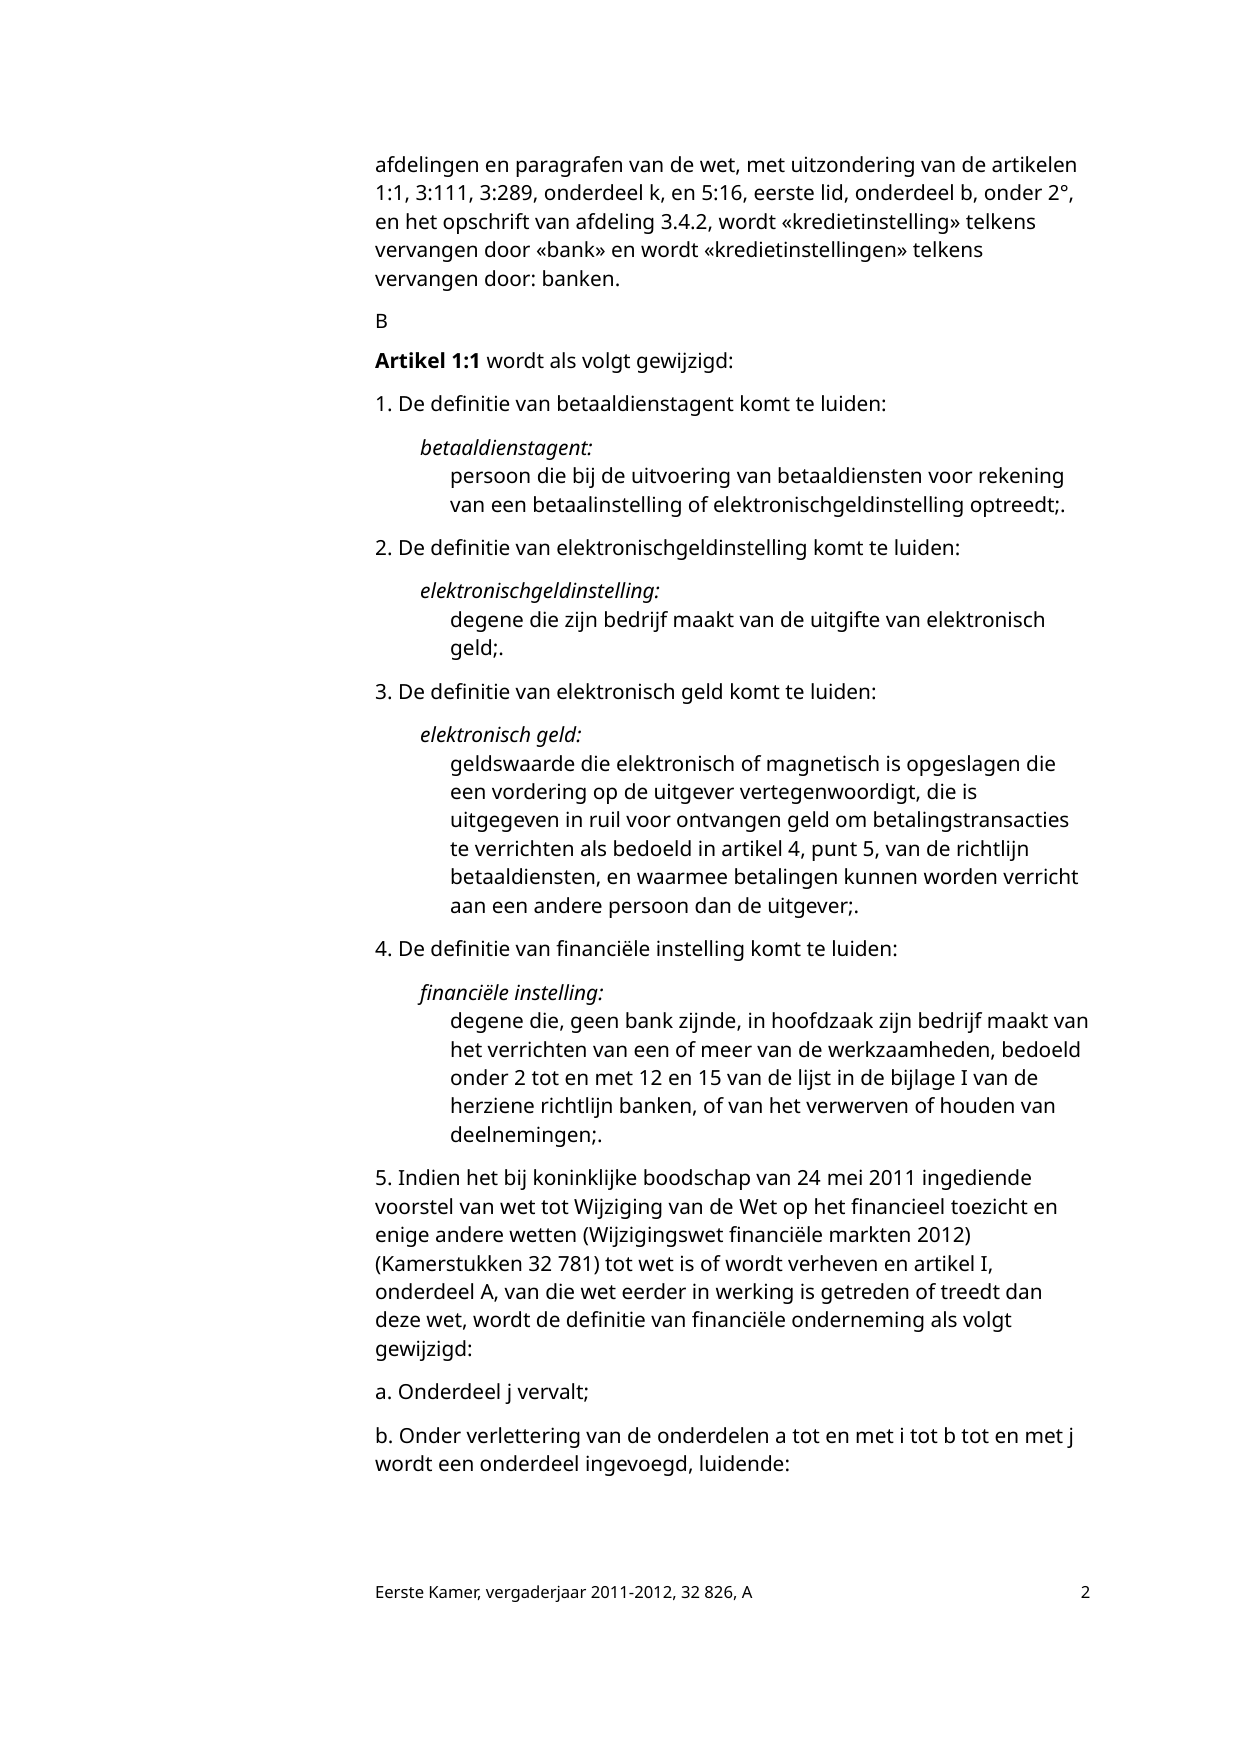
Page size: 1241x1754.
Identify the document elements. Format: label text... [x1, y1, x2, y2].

text afdelingen en paragrafen van de wet, met uitzondering van de artikelen 1:1, 3:111, 3:289, onderdeel k, en 5:16, eerste lid, onderdeel b, onder 2°, en het opschrift van afdeling 3.4.2, wordt «kredietinstelling» telkens vervangen door «bank» en wordt «kredietinstellingen» telkens vervangen door: banken. [375, 150, 1090, 292]
text 2. De definitie van elektronischgeldinstelling komt te luiden: [375, 533, 1090, 562]
text b. Onder verlettering van de onderdelen a tot en met i tot b tot en met j wordt een onderdeel ingevoegd, luidende: [375, 1421, 1090, 1478]
text degene die, geen bank zijnde, in hoofdzaak zijn bedrijf maakt van het verrichten van een of meer van de werkzaamheden, bedoeld onder 2 tot en met 12 en 15 van de lijst in de bijlage I van de herziene richtlijn banken, of van het verwerven of houden van deelnemingen;. [450, 1006, 1090, 1148]
text elektronisch geld: [420, 720, 1090, 749]
text persoon die bij de uitvoering van betaaldiensten voor rekening van een betaalinstelling of elektronischgeldinstelling optreedt;. [450, 461, 1090, 518]
text betaaldienstagent: [420, 433, 1090, 461]
text 3. De definitie van elektronisch geld komt te luiden: [375, 677, 1090, 705]
text B [375, 307, 1090, 334]
text a. Onderdeel j vervalt; [375, 1377, 1090, 1406]
text 5. Indien het bij koninklijke boodschap van 24 mei 2011 ingediende voorstel van wet tot Wijziging van de Wet op het financieel toezicht en enige andere wetten (Wijzigingswet financiële markten 2012) (Kamerstukken 32 781) tot wet is of wordt verheven en artikel I, onderdeel A, van die wet eerder in werking is getreden of treedt dan deze wet, wordt de definitie van financiële onderneming als volgt gewijzigd: [375, 1163, 1090, 1362]
text Artikel 1:1 wordt als volgt gewijzigd: [375, 346, 1090, 374]
text 4. De definitie van financiële instelling komt te luiden: [375, 934, 1090, 963]
text degene die zijn bedrijf maakt van de uitgifte van elektronisch geld;. [450, 605, 1090, 662]
text elektronischgeldinstelling: [420, 577, 1090, 605]
text 1. De definitie van betaaldienstagent komt te luiden: [375, 389, 1090, 418]
text geldswaarde die elektronisch of magnetisch is opgeslagen die een vordering op de uitgever vertegenwoordigt, die is uitgegeven in ruil voor ontvangen geld om betalingstransacties te verrichten als bedoeld in artikel 4, punt 5, van de richtlijn betaaldiensten, en waarmee betalingen kunnen worden verricht aan een andere persoon dan de uitgever;. [450, 749, 1090, 919]
text financiële instelling: [420, 978, 1090, 1006]
